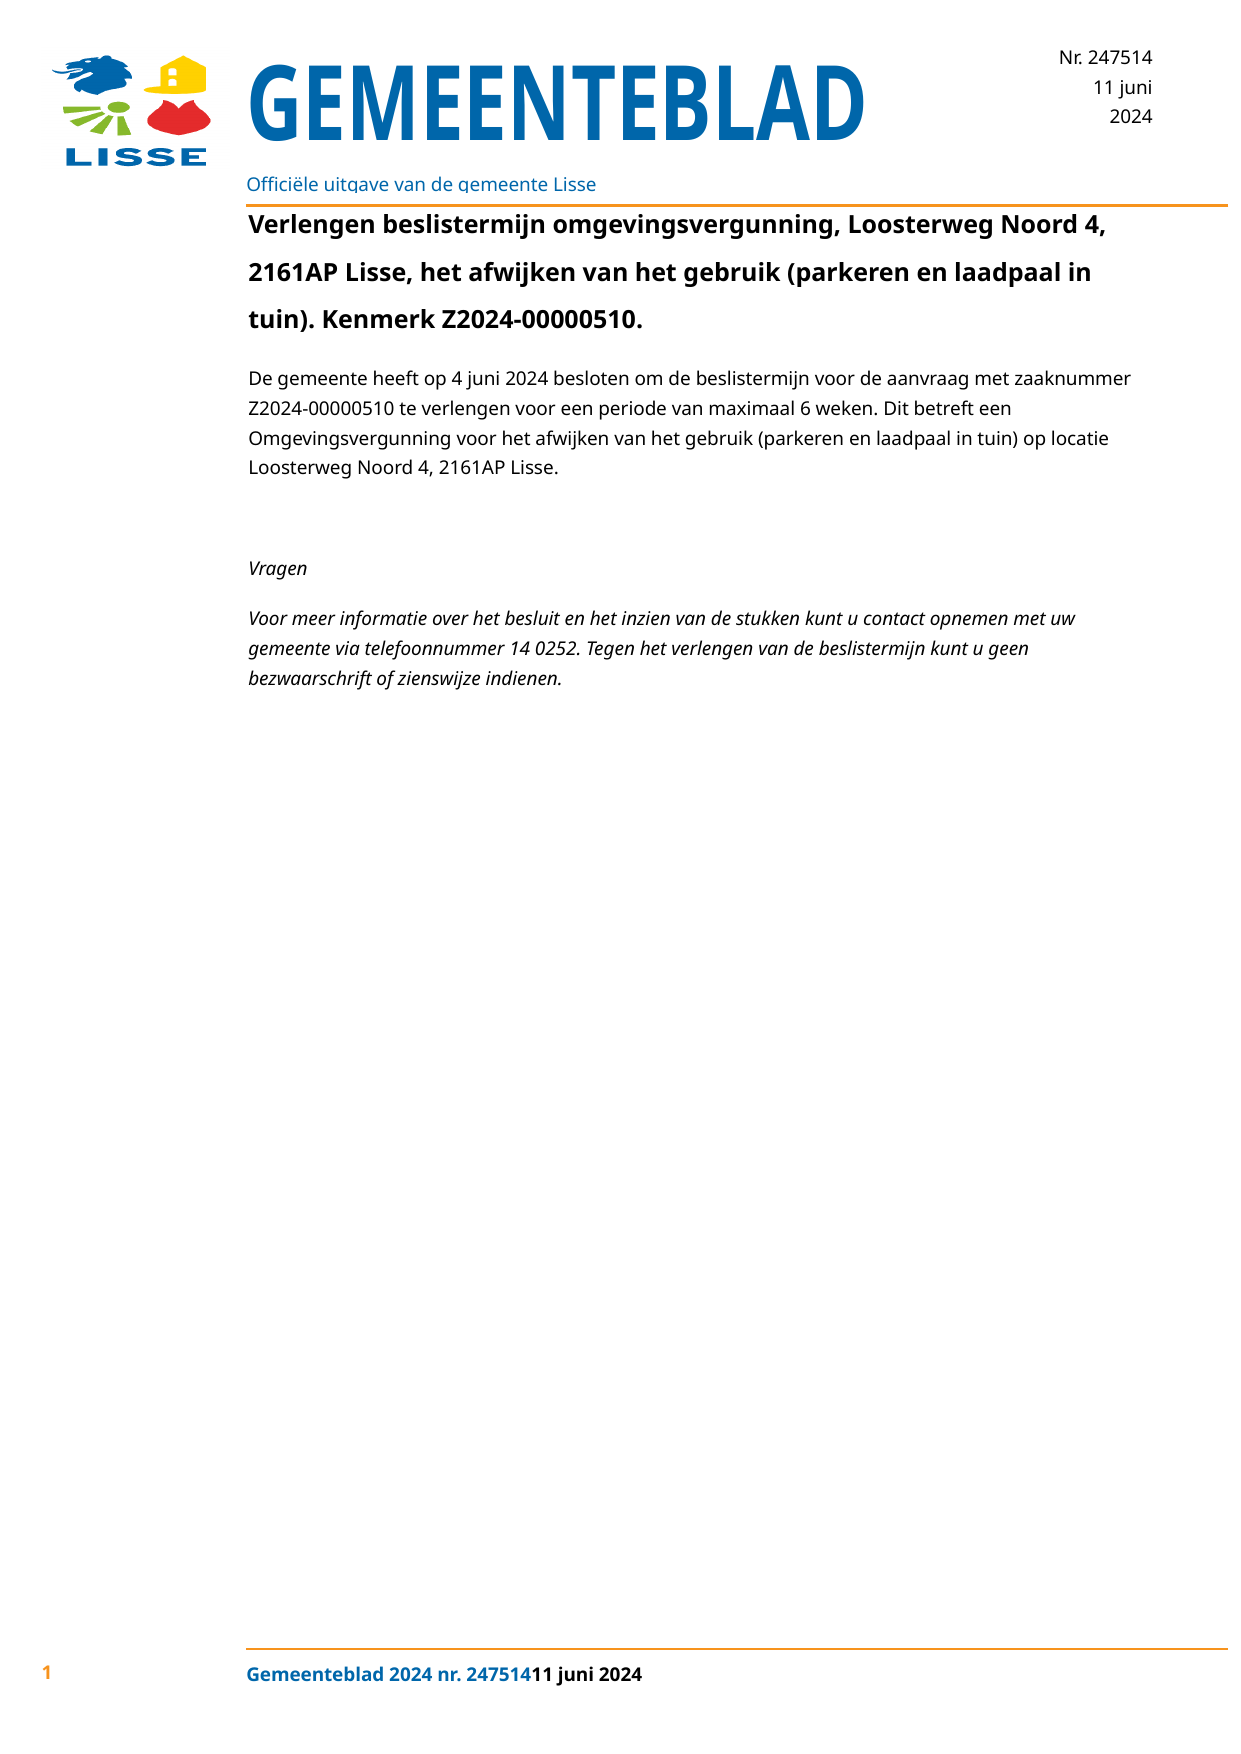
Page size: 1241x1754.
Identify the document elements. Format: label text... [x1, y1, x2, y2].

text Verlengen beslistermijn omgevingsvergunning, Loosterweg Noord 4, 2161AP Lisse, het afwijken van het gebruik (parkeren en laadpaal in tuin). Kenmerk Z2024-00000510. [248, 207, 1152, 336]
text Vragen [248, 555, 1152, 581]
picture [41, 47, 231, 172]
text De gemeente heeft op 4 juni 2024 besloten om de beslistermijn voor de aanvraag met zaaknummer Z2024-00000510 te verlengen voor een periode van maximaal 6 weken. Dit betreft een Omgevingsvergunning voor het afwijken van het gebruik (parkeren en laadpaal in tuin) op locatie Loosterweg Noord 4, 2161AP Lisse. [248, 366, 1152, 480]
text Voor meer informatie over het besluit en het inzien van de stukken kunt u contact opnemen met uw gemeente via telefoonnummer 14 0252. Tegen het verlengen van de beslistermijn kunt u geen bezwaarschrift of zienswijze indienen. [248, 606, 1152, 690]
